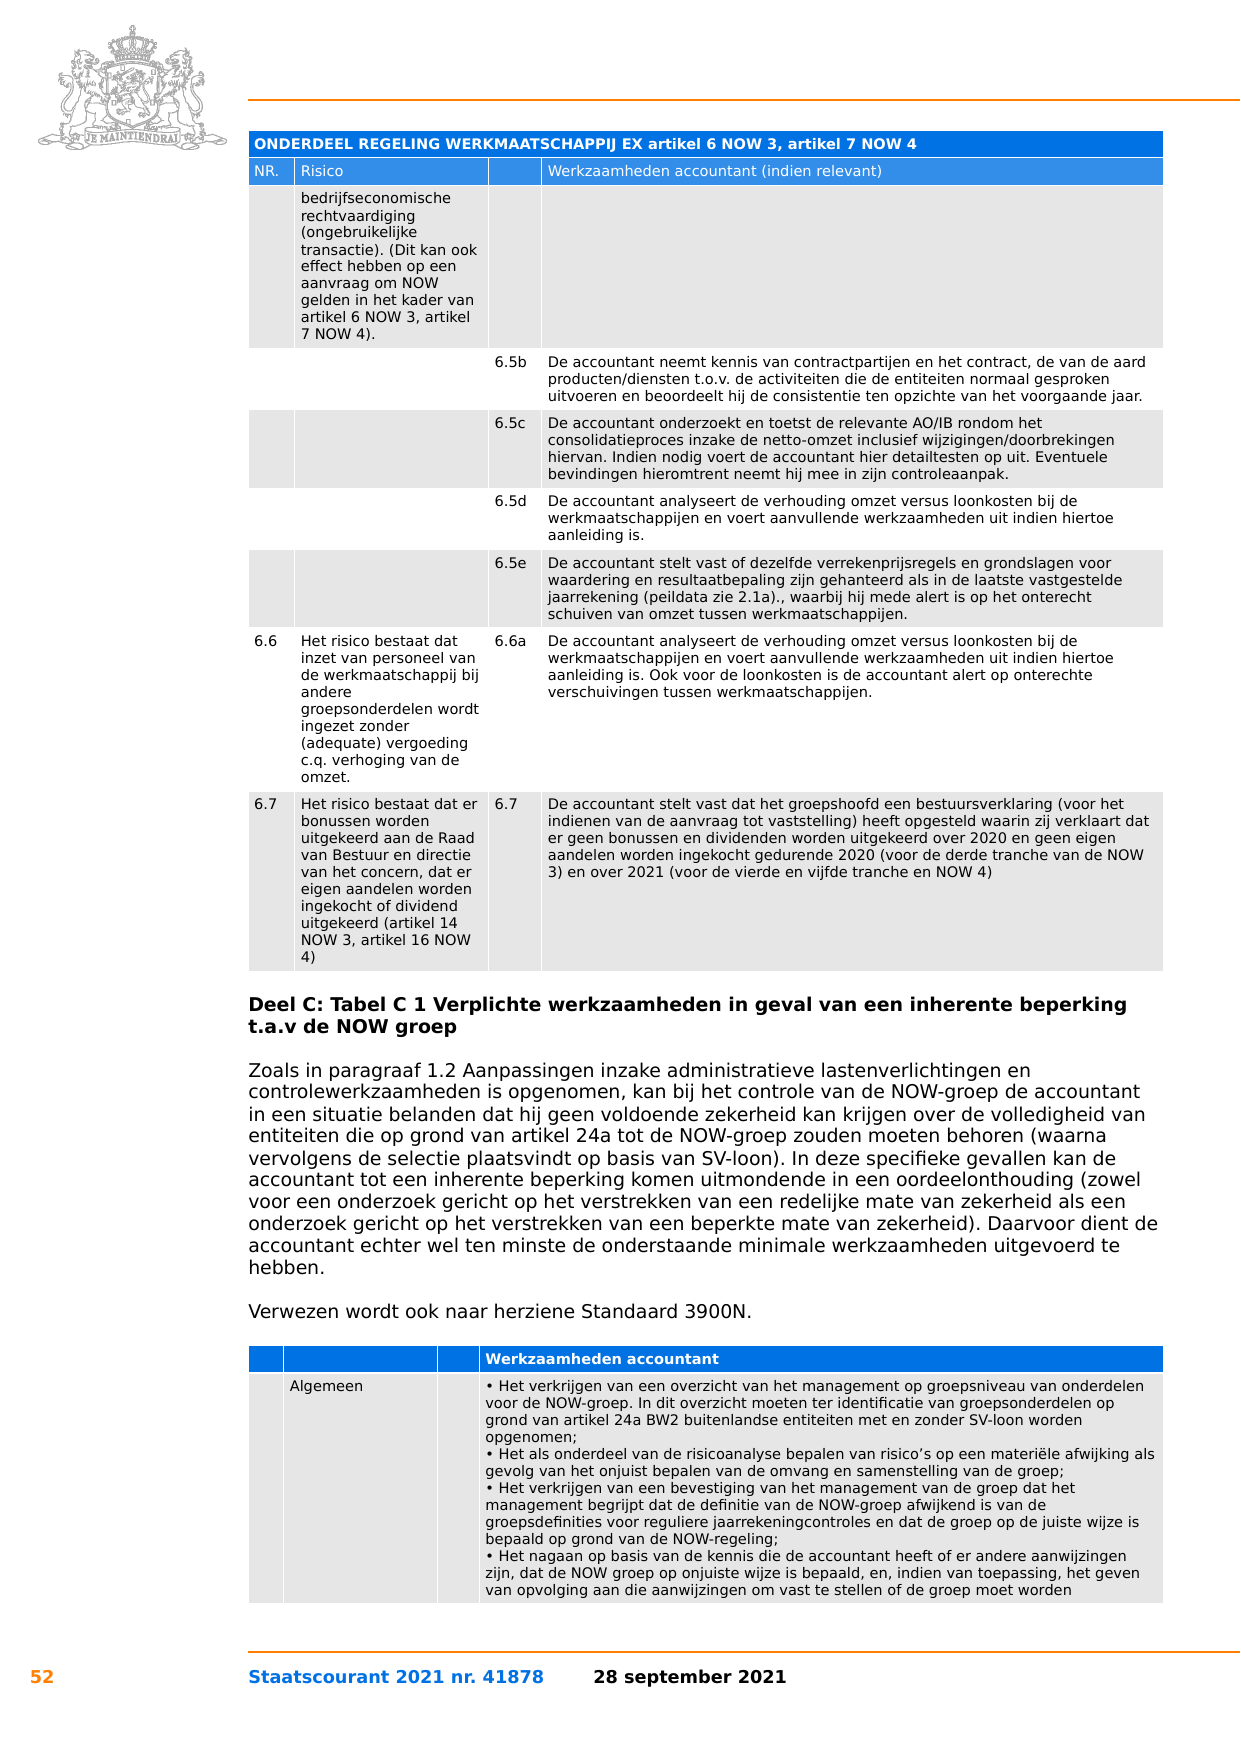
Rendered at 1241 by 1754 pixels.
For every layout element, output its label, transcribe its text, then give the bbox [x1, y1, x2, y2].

table_cell [249, 186, 294, 348]
table_cell [489, 186, 541, 348]
table_cell 6.5c [489, 410, 541, 488]
table_cell bedrijfseconomische rechtvaardiging (ongebruikelijke transactie). (Dit kan ook effect hebben op een aanvraag om NOW gelden in het kader van artikel 6 NOW 3, artikel 7 NOW 4). [295, 186, 488, 348]
table_cell 6.5b [489, 349, 541, 409]
table_cell 6.6a [489, 628, 541, 791]
table_header [249, 1346, 283, 1372]
table_cell [295, 550, 488, 627]
text Zoals in paragraaf 1.2 Aanpassingen inzake administratieve lastenverlichtingen en controlewerkzaamheden is opgenomen, kan bij het controle van de NOW-groep de accountant in een situatie belanden dat hij geen voldoende zekerheid kan krijgen over de volledigheid van entiteiten die op grond van artikel 24a tot de NOW-groep zouden moeten behoren (waarna vervolgens de selectie plaatsvindt op basis van SV-loon). In deze specifieke gevallen kan de accountant tot een inherente beperking komen uitmondende in een oordeelonthouding (zowel voor een onderzoek gericht op het verstrekken van een redelijke mate van zekerheid als een onderzoek gericht op het verstrekken van een beperkte mate van zekerheid). Daarvoor dient de accountant echter wel ten minste de onderstaande minimale werkzaamheden uitgevoerd te hebben. [248, 1059, 1163, 1279]
table_cell [489, 158, 541, 185]
table_cell [249, 349, 294, 409]
table_cell De accountant stelt vast of dezelfde verrekenprijsregels en grondslagen voor waardering en resultaatbepaling zijn gehanteerd als in de laatste vastgestelde jaarrekening (peildata zie 2.1a)., waarbij hij mede alert is op het onterecht schuiven van omzet tussen werkmaatschappijen. [542, 550, 1163, 627]
table_cell Het risico bestaat dat inzet van personeel van de werkmaatschappij bij andere groepsonderdelen wordt ingezet zonder (adequate) vergoeding c.q. verhoging van de omzet. [295, 628, 488, 791]
table_header [438, 1346, 479, 1372]
table_header [284, 1346, 437, 1372]
table_cell [249, 489, 294, 549]
table_cell [249, 1374, 283, 1603]
table_cell De accountant analyseert de verhouding omzet versus loonkosten bij de werkmaatschappijen en voert aanvullende werkzaamheden uit indien hiertoe aanleiding is. Ook voor de loonkosten is de accountant alert op onterechte verschuivingen tussen werkmaatschappijen. [542, 628, 1163, 791]
table_cell De accountant onderzoekt en toetst de relevante AO/IB rondom het consolidatieproces inzake de netto-omzet inclusief wijzigingen/doorbrekingen hiervan. Indien nodig voert de accountant hier detailtesten op uit. Eventuele bevindingen hieromtrent neemt hij mee in zijn controleaanpak. [542, 410, 1163, 488]
table_cell [249, 410, 294, 488]
table_header ONDERDEEL REGELING WERKMAATSCHAPPIJ EX artikel 6 NOW 3, artikel 7 NOW 4 [249, 131, 1163, 157]
table_cell 6.5e [489, 550, 541, 627]
table_cell Risico [295, 158, 488, 185]
table_cell [295, 489, 488, 549]
table_cell 6.5d [489, 489, 541, 549]
table_cell Werkzaamheden accountant (indien relevant) [542, 158, 1163, 185]
table_cell NR. [249, 158, 294, 185]
table_cell 6.7 [489, 792, 541, 971]
table_cell De accountant neemt kennis van contractpartijen en het contract, de van de aard producten/diensten t.o.v. de activiteiten die de entiteiten normaal gesproken uitvoeren en beoordeelt hij de consistentie ten opzichte van het voorgaande jaar. [542, 349, 1163, 409]
picture [38, 25, 227, 150]
table_cell Algemeen [284, 1374, 437, 1603]
table_cell [542, 186, 1163, 348]
text Verwezen wordt ook naar herziene Standaard 3900N. [248, 1301, 1163, 1323]
table_cell De accountant analyseert de verhouding omzet versus loonkosten bij de werkmaatschappijen en voert aanvullende werkzaamheden uit indien hiertoe aanleiding is. [542, 489, 1163, 549]
table_cell [438, 1374, 479, 1603]
table_cell [295, 349, 488, 409]
subtitle Deel C: Tabel C 1 Verplichte werkzaamheden in geval van een inherente beperking t.a.v de NOW groep [248, 994, 1163, 1038]
table_cell [295, 410, 488, 488]
table_header Werkzaamheden accountant [480, 1346, 1163, 1372]
table_cell 6.6 [249, 628, 294, 791]
table_cell 6.7 [249, 792, 294, 971]
table_cell Het risico bestaat dat er bonussen worden uitgekeerd aan de Raad van Bestuur en directie van het concern, dat er eigen aandelen worden ingekocht of dividend uitgekeerd (artikel 14 NOW 3, artikel 16 NOW 4) [295, 792, 488, 971]
table_cell • Het verkrijgen van een overzicht van het management op groepsniveau van onderdelen voor de NOW-groep. In dit overzicht moeten ter identificatie van groepsonderdelen op grond van artikel 24a BW2 buitenlandse entiteiten met en zonder SV-loon worden opgenomen; • Het als onderdeel van de risicoanalyse bepalen van risico’s op een materiële afwijking als gevolg van het onjuist bepalen van de omvang en samenstelling van de groep; • Het verkrijgen van een bevestiging van het management van de groep dat het management begrijpt dat de definitie van de NOW-groep afwijkend is van de groepsdefinities voor reguliere jaarrekeningcontroles en dat de groep op de juiste wijze is bepaald op grond van de NOW-regeling; • Het nagaan op basis van de kennis die de accountant heeft of er andere aanwijzingen zijn, dat de NOW groep op onjuiste wijze is bepaald, en, indien van toepassing, het geven van opvolging aan die aanwijzingen om vast te stellen of de groep moet worden [480, 1374, 1163, 1603]
table_cell De accountant stelt vast dat het groepshoofd een bestuursverklaring (voor het indienen van de aanvraag tot vaststelling) heeft opgesteld waarin zij verklaart dat er geen bonussen en dividenden worden uitgekeerd over 2020 en geen eigen aandelen worden ingekocht gedurende 2020 (voor de derde tranche van de NOW 3) en over 2021 (voor de vierde en vijfde tranche en NOW 4) [542, 792, 1163, 971]
table_cell [249, 550, 294, 627]
